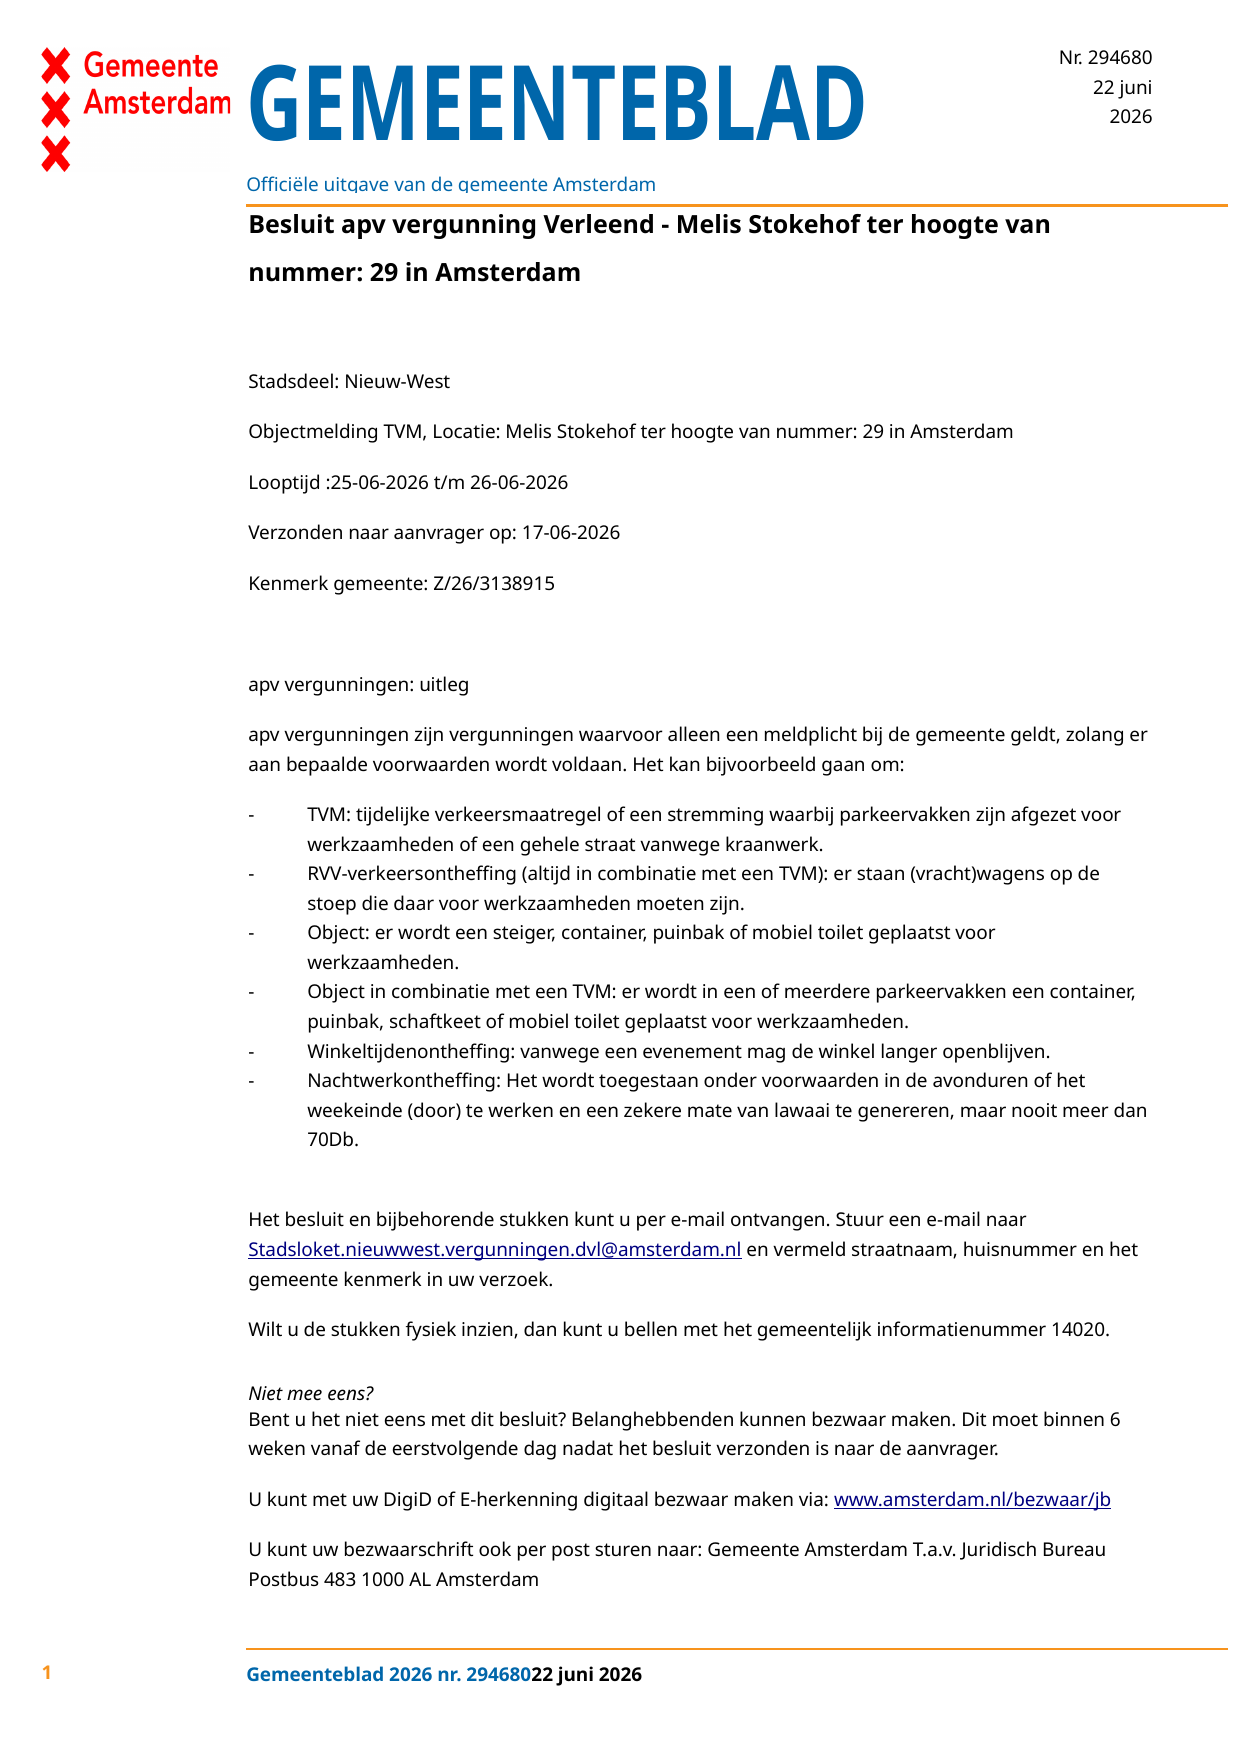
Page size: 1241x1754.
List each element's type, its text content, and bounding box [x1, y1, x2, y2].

list Object: er wordt een steiger, container, puinbak of mobiel toilet geplaatst voor werkzaamheden. [248, 919, 1152, 975]
text Stadsdeel: Nieuw-West [248, 368, 1152, 394]
list RVV-verkeersontheffing (altijd in combinatie met een TVM): er staan (vracht)wagens op de stoep die daar voor werkzaamheden moeten zijn. [248, 860, 1152, 916]
list Nachtwerkontheffing: Het wordt toegestaan onder voorwaarden in de avonduren of het weekeinde (door) te werken en een zekere mate van lawaai te genereren, maar nooit meer dan 70Db. [248, 1067, 1152, 1152]
text Het besluit en bijbehorende stukken kunt u per e-mail ontvangen. Stuur een e-mail naar Stadsloket.nieuwwest.vergunningen.dvl@amsterdam.nl en vermeld straatnaam, huisnummer en het gemeente kenmerk in uw verzoek. [248, 1207, 1152, 1292]
list Winkeltijdenontheffing: vanwege een evenement mag de winkel langer openblijven. [248, 1038, 1152, 1064]
text Objectmelding TVM, Locatie: Melis Stokehof ter hoogte van nummer: 29 in Amsterdam [248, 419, 1152, 444]
text Bent u het niet eens met dit besluit? Belanghebbenden kunnen bezwaar maken. Dit moet binnen 6 weken vanaf de eerstvolgende dag nadat het besluit verzonden is naar de aanvrager. [248, 1406, 1152, 1461]
text Kenmerk gemeente: Z/26/3138915 [248, 570, 1152, 596]
text Looptijd :25-06-2026 t/m 26-06-2026 [248, 469, 1152, 495]
text apv vergunningen: uitleg [248, 671, 1152, 697]
text Wilt u de stukken fysiek inzien, dan kunt u bellen met het gemeentelijk informatienummer 14020. [248, 1316, 1152, 1342]
list Object in combinatie met een TVM: er wordt in een of meerdere parkeervakken een container, puinbak, schaftkeet of mobiel toilet geplaatst voor werkzaamheden. [248, 979, 1152, 1034]
text apv vergunningen zijn vergunningen waarvoor alleen een meldplicht bij de gemeente geldt, zolang er aan bepaalde voorwaarden wordt voldaan. Het kan bijvoorbeeld gaan om: [248, 721, 1152, 777]
text Verzonden naar aanvrager op: 17-06-2026 [248, 519, 1152, 545]
list TVM: tijdelijke verkeersmaatregel of een stremming waarbij parkeervakken zijn afgezet voor werkzaamheden of een gehele straat vanwege kraanwerk. [248, 801, 1152, 857]
text Niet mee eens? [248, 1380, 1152, 1406]
picture [41, 47, 231, 172]
text U kunt uw bezwaarschrift ook per post sturen naar: Gemeente Amsterdam T.a.v. Juridisch Bureau Postbus 483 1000 AL Amsterdam [248, 1536, 1152, 1592]
text U kunt met uw DigiD of E-herkenning digitaal bezwaar maken via: www.amsterdam.nl/bezwaar/jb [248, 1486, 1152, 1512]
text Besluit apv vergunning Verleend - Melis Stokehof ter hoogte van nummer: 29 in Amsterdam [248, 207, 1152, 288]
